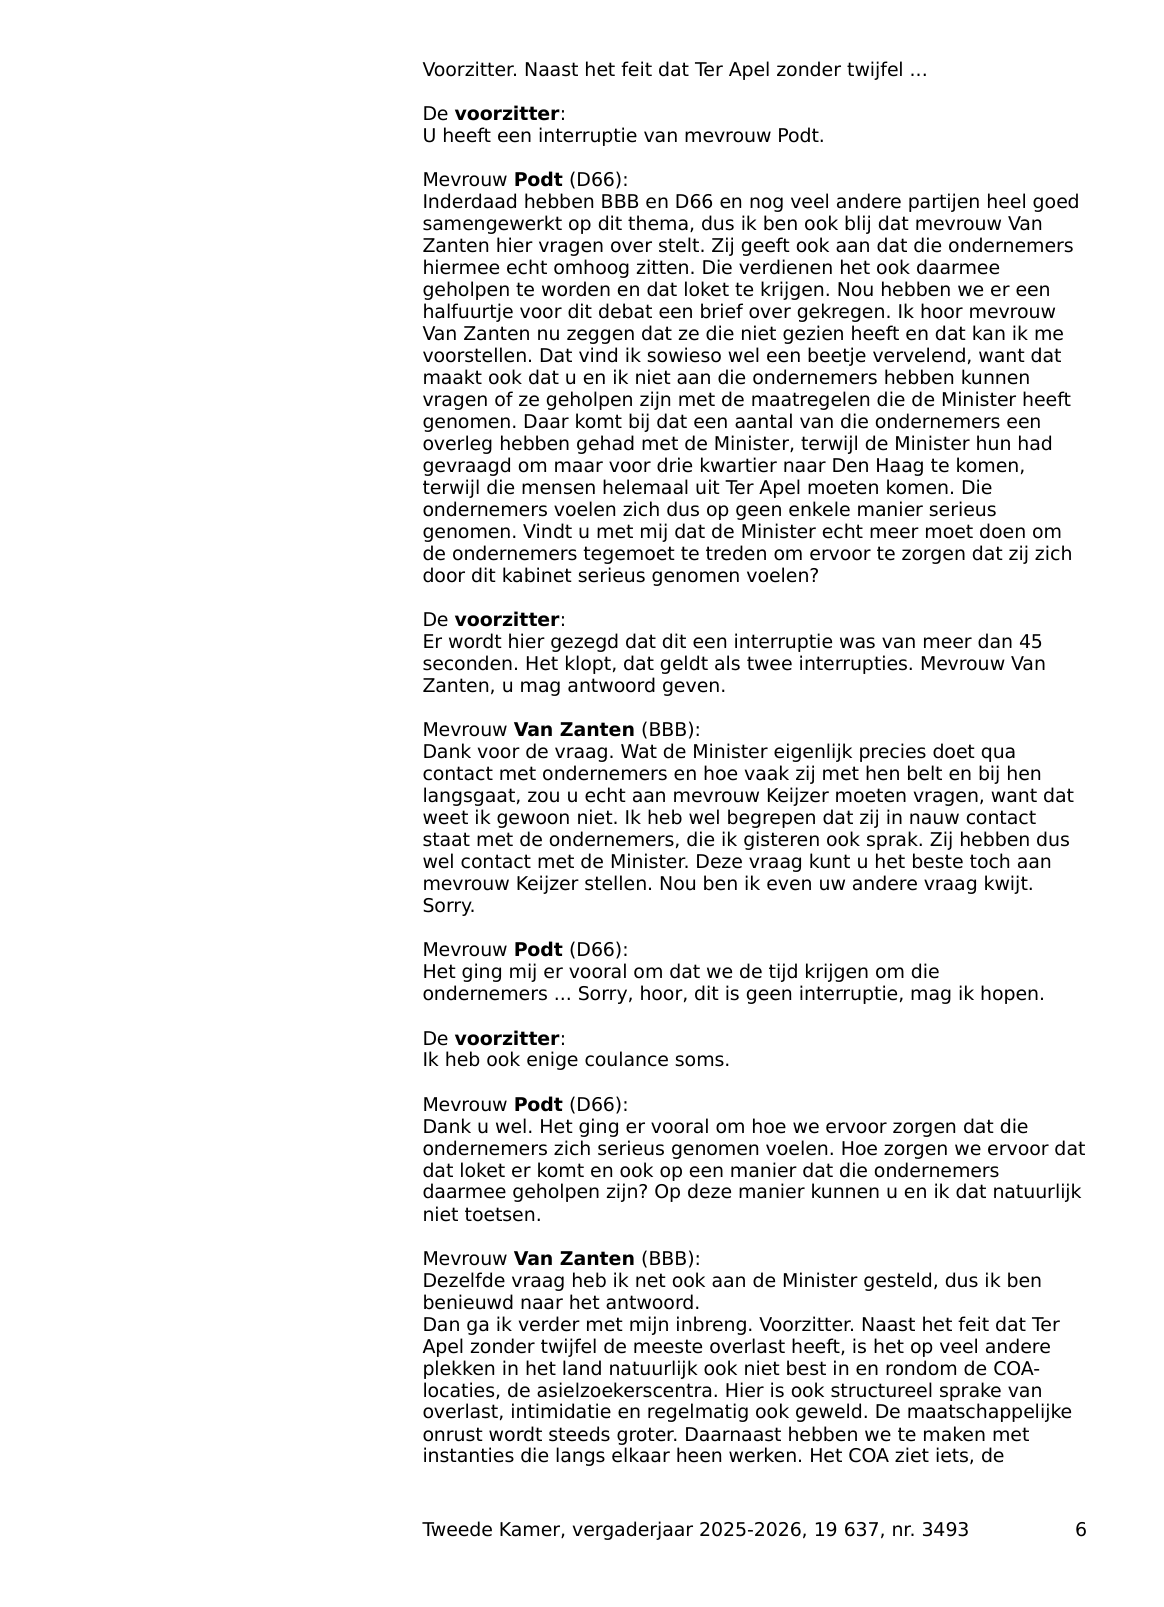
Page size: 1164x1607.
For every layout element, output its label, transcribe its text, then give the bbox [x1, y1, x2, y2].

text Ik heb ook enige coulance soms. [422, 1049, 1087, 1071]
text Mevrouw Van Zanten (BBB): [422, 1248, 1087, 1269]
text Mevrouw Podt (D66): [422, 1093, 1087, 1116]
text Dezelfde vraag heb ik net ook aan de Minister gesteld, dus ik ben benieuwd naar het antwoord. [422, 1269, 1087, 1313]
text De voorzitter: [422, 1027, 1087, 1049]
text Mevrouw Van Zanten (BBB): [422, 719, 1087, 741]
text Het ging mij er vooral om dat we de tijd krijgen om die ondernemers ... Sorry, hoor, dit is geen interruptie, mag ik hopen. [422, 961, 1087, 1005]
text Dank u wel. Het ging er vooral om hoe we ervoor zorgen dat die ondernemers zich serieus genomen voelen. Hoe zorgen we ervoor dat dat loket er komt en ook op een manier dat die ondernemers daarmee geholpen zijn? Op deze manier kunnen u en ik dat natuurlijk niet toetsen. [422, 1116, 1087, 1225]
text Mevrouw Podt (D66): [422, 939, 1087, 961]
text Mevrouw Podt (D66): [422, 169, 1087, 191]
text U heeft een interruptie van mevrouw Podt. [422, 125, 1087, 147]
text Dan ga ik verder met mijn inbreng. Voorzitter. Naast het feit dat Ter Apel zonder twijfel de meeste overlast heeft, is het op veel andere plekken in het land natuurlijk ook niet best in en rondom de COA-locaties, de asielzoekerscentra. Hier is ook structureel sprake van overlast, intimidatie en regelmatig ook geweld. De maatschappelijke onrust wordt steeds groter. Daarnaast hebben we te maken met instanties die langs elkaar heen werken. Het COA ziet iets, de [422, 1313, 1087, 1467]
text Inderdaad hebben BBB en D66 en nog veel andere partijen heel goed samengewerkt op dit thema, dus ik ben ook blij dat mevrouw Van Zanten hier vragen over stelt. Zij geeft ook aan dat die ondernemers hiermee echt omhoog zitten. Die verdienen het ook daarmee geholpen te worden en dat loket te krijgen. Nou hebben we er een halfuurtje voor dit debat een brief over gekregen. Ik hoor mevrouw Van Zanten nu zeggen dat ze die niet gezien heeft en dat kan ik me voorstellen. Dat vind ik sowieso wel een beetje vervelend, want dat maakt ook dat u en ik niet aan die ondernemers hebben kunnen vragen of ze geholpen zijn met de maatregelen die de Minister heeft genomen. Daar komt bij dat een aantal van die ondernemers een overleg hebben gehad met de Minister, terwijl de Minister hun had gevraagd om maar voor drie kwartier naar Den Haag te komen, terwijl die mensen helemaal uit Ter Apel moeten komen. Die ondernemers voelen zich dus op geen enkele manier serieus genomen. Vindt u met mij dat de Minister echt meer moet doen om de ondernemers tegemoet te treden om ervoor te zorgen dat zij zich door dit kabinet serieus genomen voelen? [422, 191, 1087, 587]
text Voorzitter. Naast het feit dat Ter Apel zonder twijfel ... [422, 59, 1087, 81]
text De voorzitter: [422, 103, 1087, 125]
text Dank voor de vraag. Wat de Minister eigenlijk precies doet qua contact met ondernemers en hoe vaak zij met hen belt en bij hen langsgaat, zou u echt aan mevrouw Keijzer moeten vragen, want dat weet ik gewoon niet. Ik heb wel begrepen dat zij in nauw contact staat met de ondernemers, die ik gisteren ook sprak. Zij hebben dus wel contact met de Minister. Deze vraag kunt u het beste toch aan mevrouw Keijzer stellen. Nou ben ik even uw andere vraag kwijt. Sorry. [422, 741, 1087, 917]
text De voorzitter: [422, 609, 1087, 631]
text Er wordt hier gezegd dat dit een interruptie was van meer dan 45 seconden. Het klopt, dat geldt als twee interrupties. Mevrouw Van Zanten, u mag antwoord geven. [422, 631, 1087, 697]
